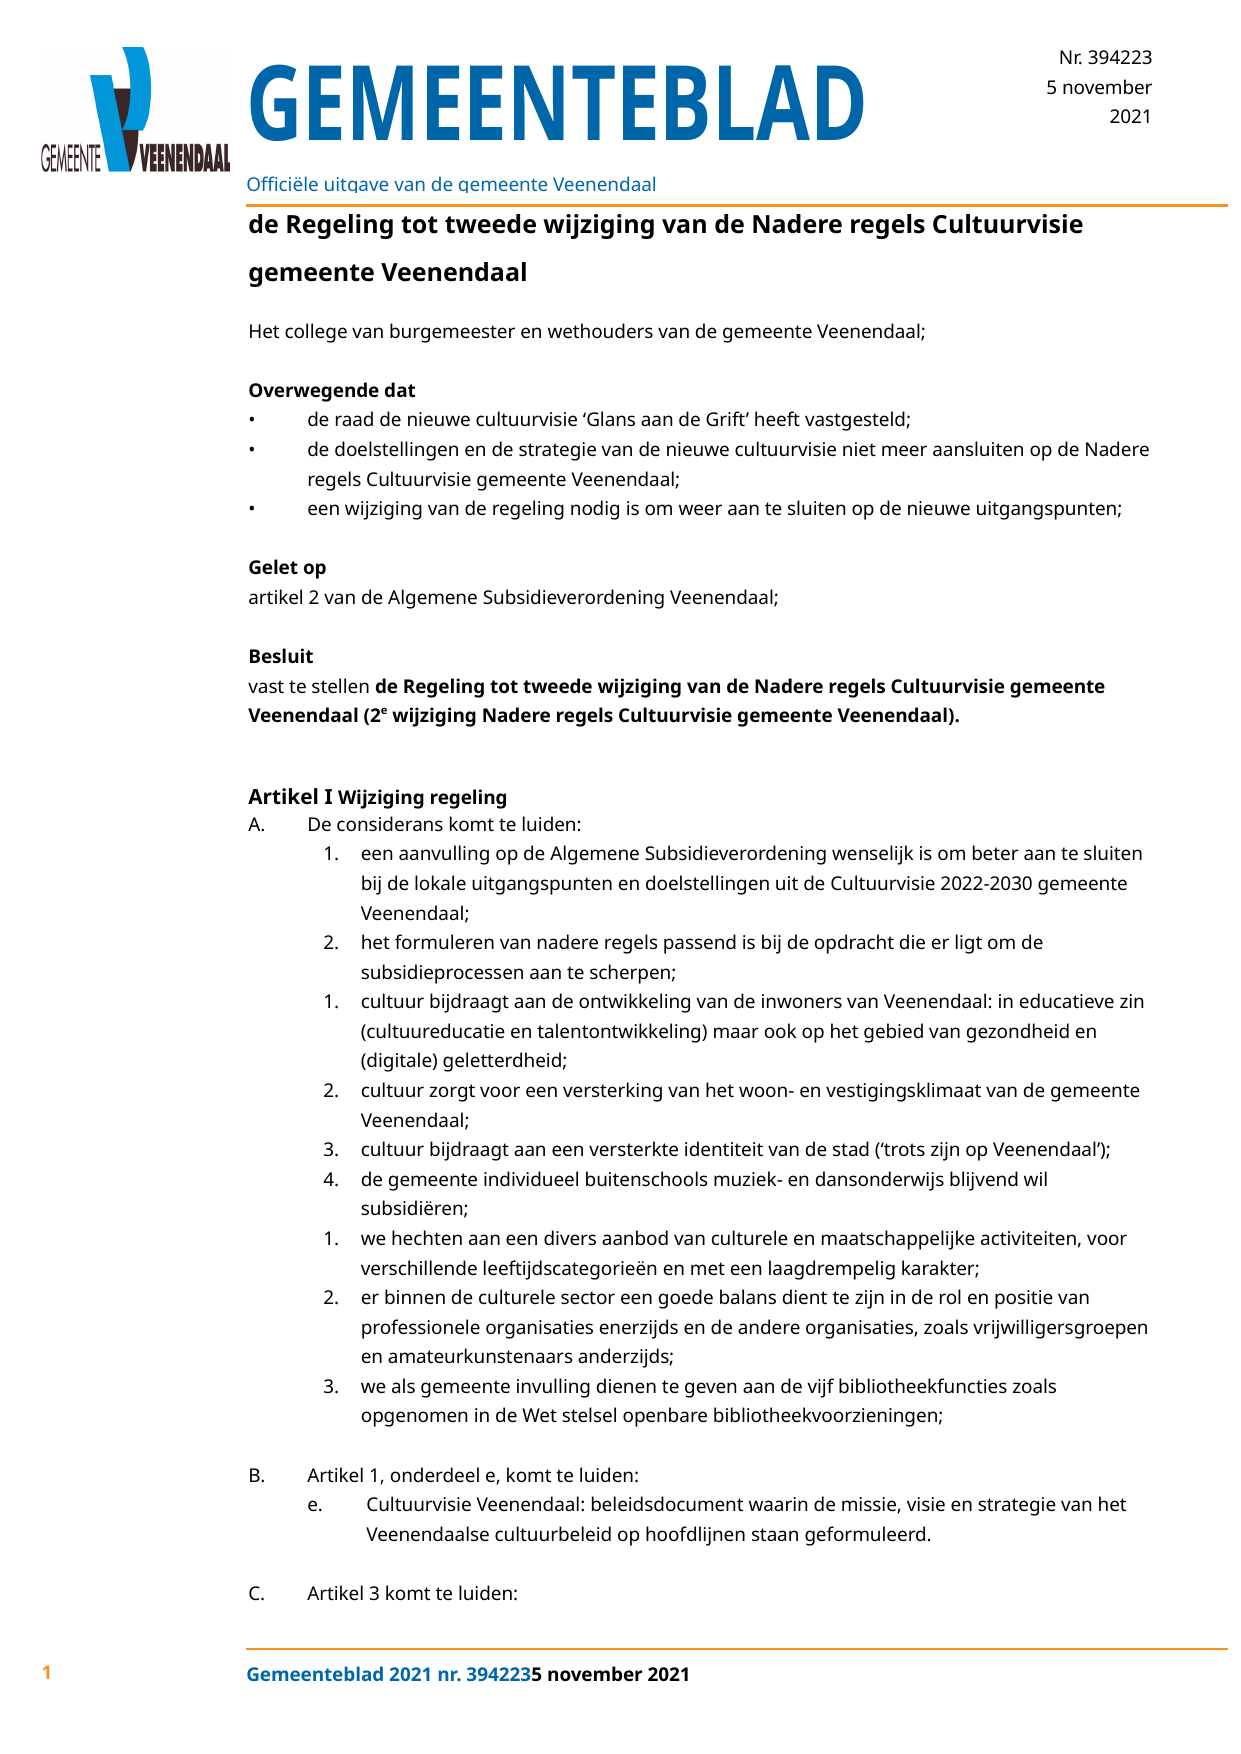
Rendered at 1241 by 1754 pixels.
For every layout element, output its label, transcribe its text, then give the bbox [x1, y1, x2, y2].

list Artikel 1, onderdeel e, komt te luiden: [248, 1462, 1152, 1487]
list de raad de nieuwe cultuurvisie ‘Glans aan de Grift’ heeft vastgesteld; [248, 407, 1152, 432]
list Cultuurvisie Veenendaal: beleidsdocument waarin de missie, visie en strategie van het Veenendaalse cultuurbeleid op hoofdlijnen staan geformuleerd. [307, 1491, 1152, 1547]
list cultuur bijdraagt aan de ontwikkeling van de inwoners van Veenendaal: in educatieve zin (cultuureducatie en talentontwikkeling) maar ook op het gebied van gezondheid en (digitale) geletterdheid; [323, 988, 1152, 1073]
list de doelstellingen en de strategie van de nieuwe cultuurvisie niet meer aansluiten op de Nadere regels Cultuurvisie gemeente Veenendaal; [248, 436, 1152, 492]
list Artikel 3 komt te luiden: [248, 1580, 1152, 1606]
list er binnen de culturele sector een goede balans dient te zijn in de rol en positie van professionele organisaties enerzijds en de andere organisaties, zoals vrijwilligersgroepen en amateurkunstenaars anderzijds; [323, 1284, 1152, 1369]
picture [41, 47, 130, 172]
list we hechten aan een divers aanbod van culturele en maatschappelijke activiteiten, voor verschillende leeftijdscategorieën en met een laagdrempelig karakter; [323, 1225, 1152, 1280]
text Besluit [248, 643, 1152, 669]
text Artikel I Wijziging regeling [248, 782, 1152, 811]
text artikel 2 van de Algemene Subsidieverordening Veenendaal; [248, 584, 1152, 610]
text Overwegende dat [248, 377, 1152, 403]
text vast te stellen de Regeling tot tweede wijziging van de Nadere regels Cultuurvisie gemeente Veenendaal (2e wijziging Nadere regels Cultuurvisie gemeente Veenendaal). [248, 673, 1152, 728]
text Gelet op [248, 554, 1152, 580]
list een wijziging van de regeling nodig is om weer aan te sluiten op de nieuwe uitgangspunten; [248, 495, 1152, 521]
list de gemeente individueel buitenschools muziek- en dansonderwijs blijvend wil subsidiëren; [323, 1166, 1152, 1221]
list we als gemeente invulling dienen te geven aan de vijf bibliotheekfuncties zoals opgenomen in de Wet stelsel openbare bibliotheekvoorzieningen; [323, 1373, 1152, 1428]
text de Regeling tot tweede wijziging van de Nadere regels Cultuurvisie gemeente Veenendaal [248, 207, 1152, 288]
text Het college van burgemeester en wethouders van de gemeente Veenendaal; [248, 318, 1152, 344]
list het formuleren van nadere regels passend is bij de opdracht die er ligt om de subsidieprocessen aan te scherpen; [323, 929, 1152, 984]
list cultuur zorgt voor een versterking van het woon- en vestigingsklimaat van de gemeente Veenendaal; [323, 1077, 1152, 1132]
list cultuur bijdraagt aan een versterkte identiteit van de stad (‘trots zijn op Veenendaal’); [323, 1136, 1152, 1162]
picture [123, 47, 231, 172]
list De considerans komt te luiden: [248, 811, 1152, 837]
list een aanvulling op de Algemene Subsidieverordening wenselijk is om beter aan te sluiten bij de lokale uitgangspunten en doelstellingen uit de Cultuurvisie 2022-2030 gemeente Veenendaal; [323, 841, 1152, 925]
